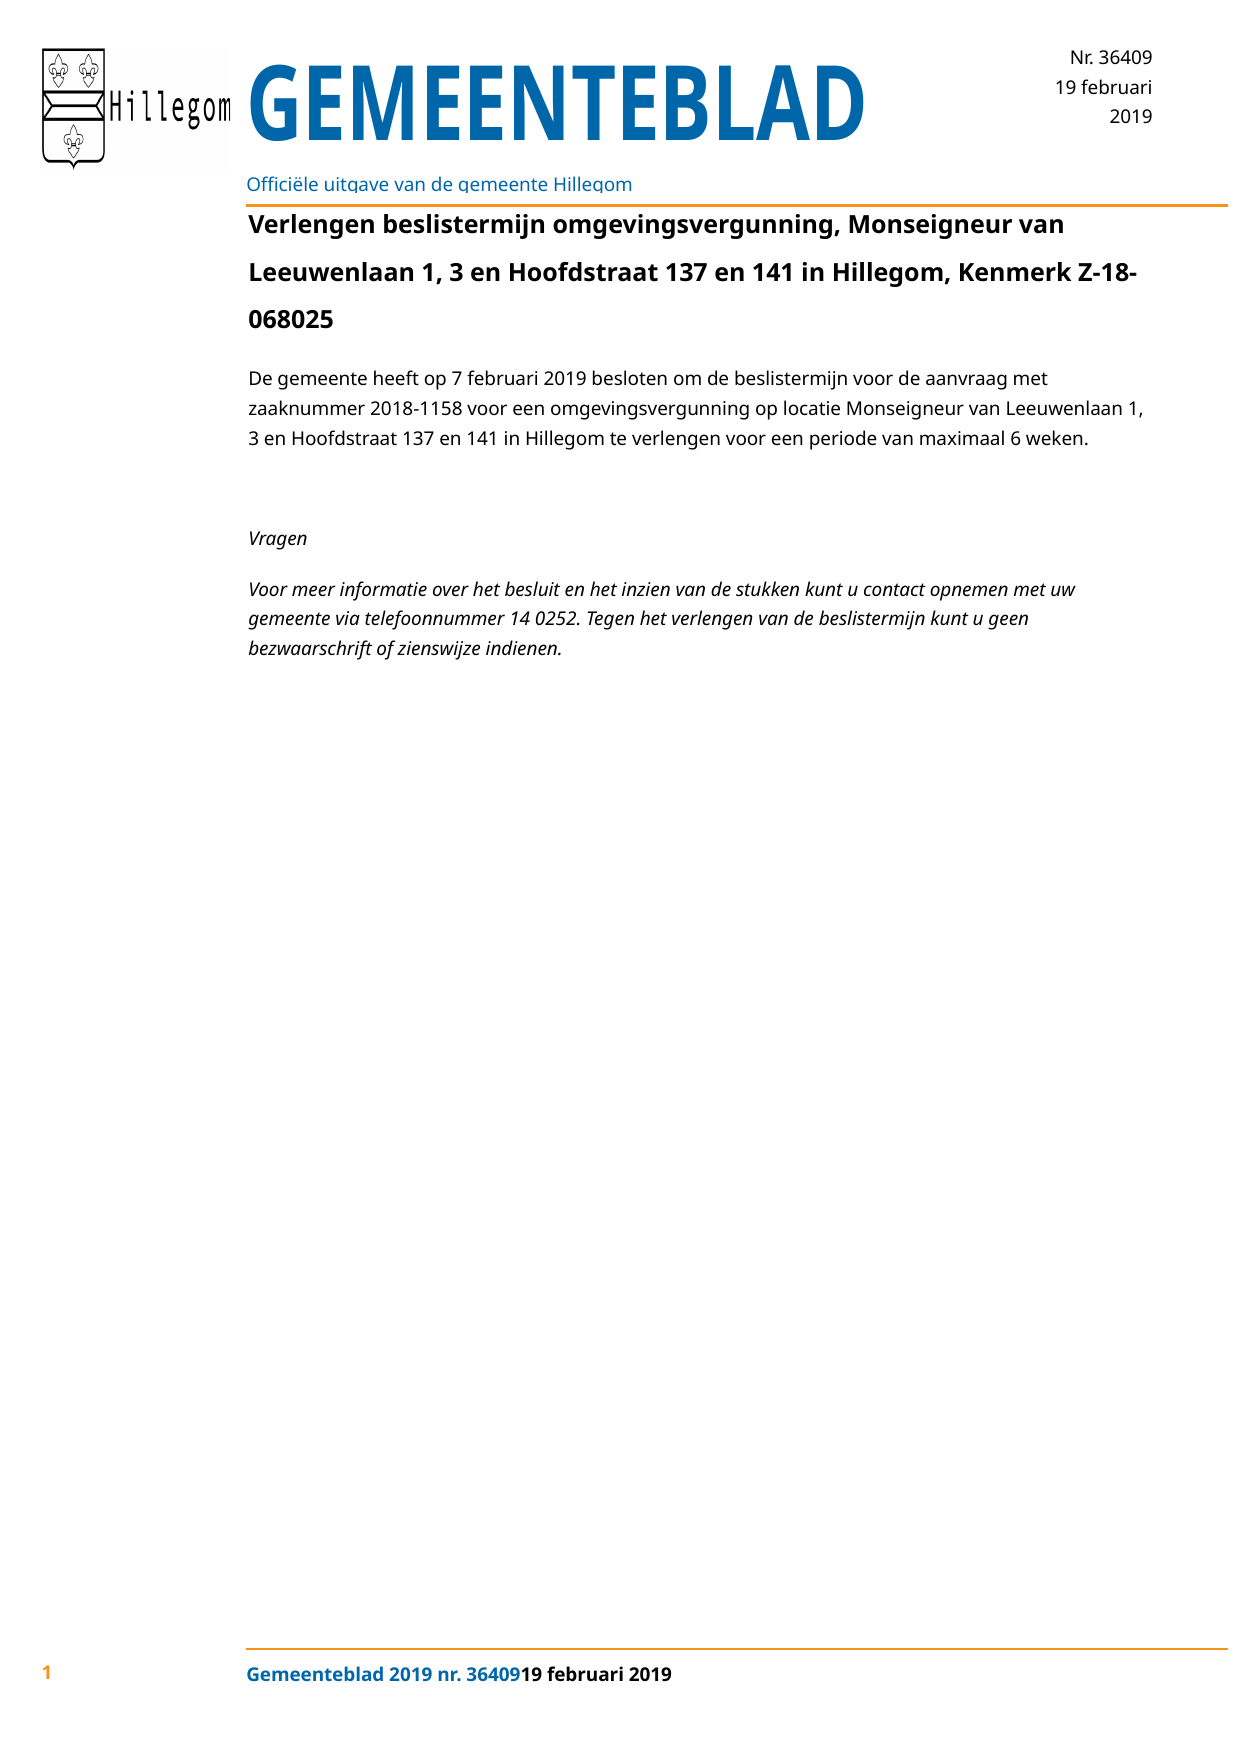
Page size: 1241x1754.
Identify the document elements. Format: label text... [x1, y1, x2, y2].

picture [41, 47, 231, 172]
text Verlengen beslistermijn omgevingsvergunning, Monseigneur van Leeuwenlaan 1, 3 en Hoofdstraat 137 en 141 in Hillegom, Kenmerk Z-18-068025 [248, 207, 1152, 336]
text Voor meer informatie over het besluit en het inzien van de stukken kunt u contact opnemen met uw gemeente via telefoonnummer 14 0252. Tegen het verlengen van de beslistermijn kunt u geen bezwaarschrift of zienswijze indienen. [248, 576, 1152, 661]
text Vragen [248, 526, 1152, 551]
text De gemeente heeft op 7 februari 2019 besloten om de beslistermijn voor de aanvraag met zaaknummer 2018-1158 voor een omgevingsvergunning op locatie Monseigneur van Leeuwenlaan 1, 3 en Hoofdstraat 137 en 141 in Hillegom te verlengen voor een periode van maximaal 6 weken. [248, 366, 1152, 450]
